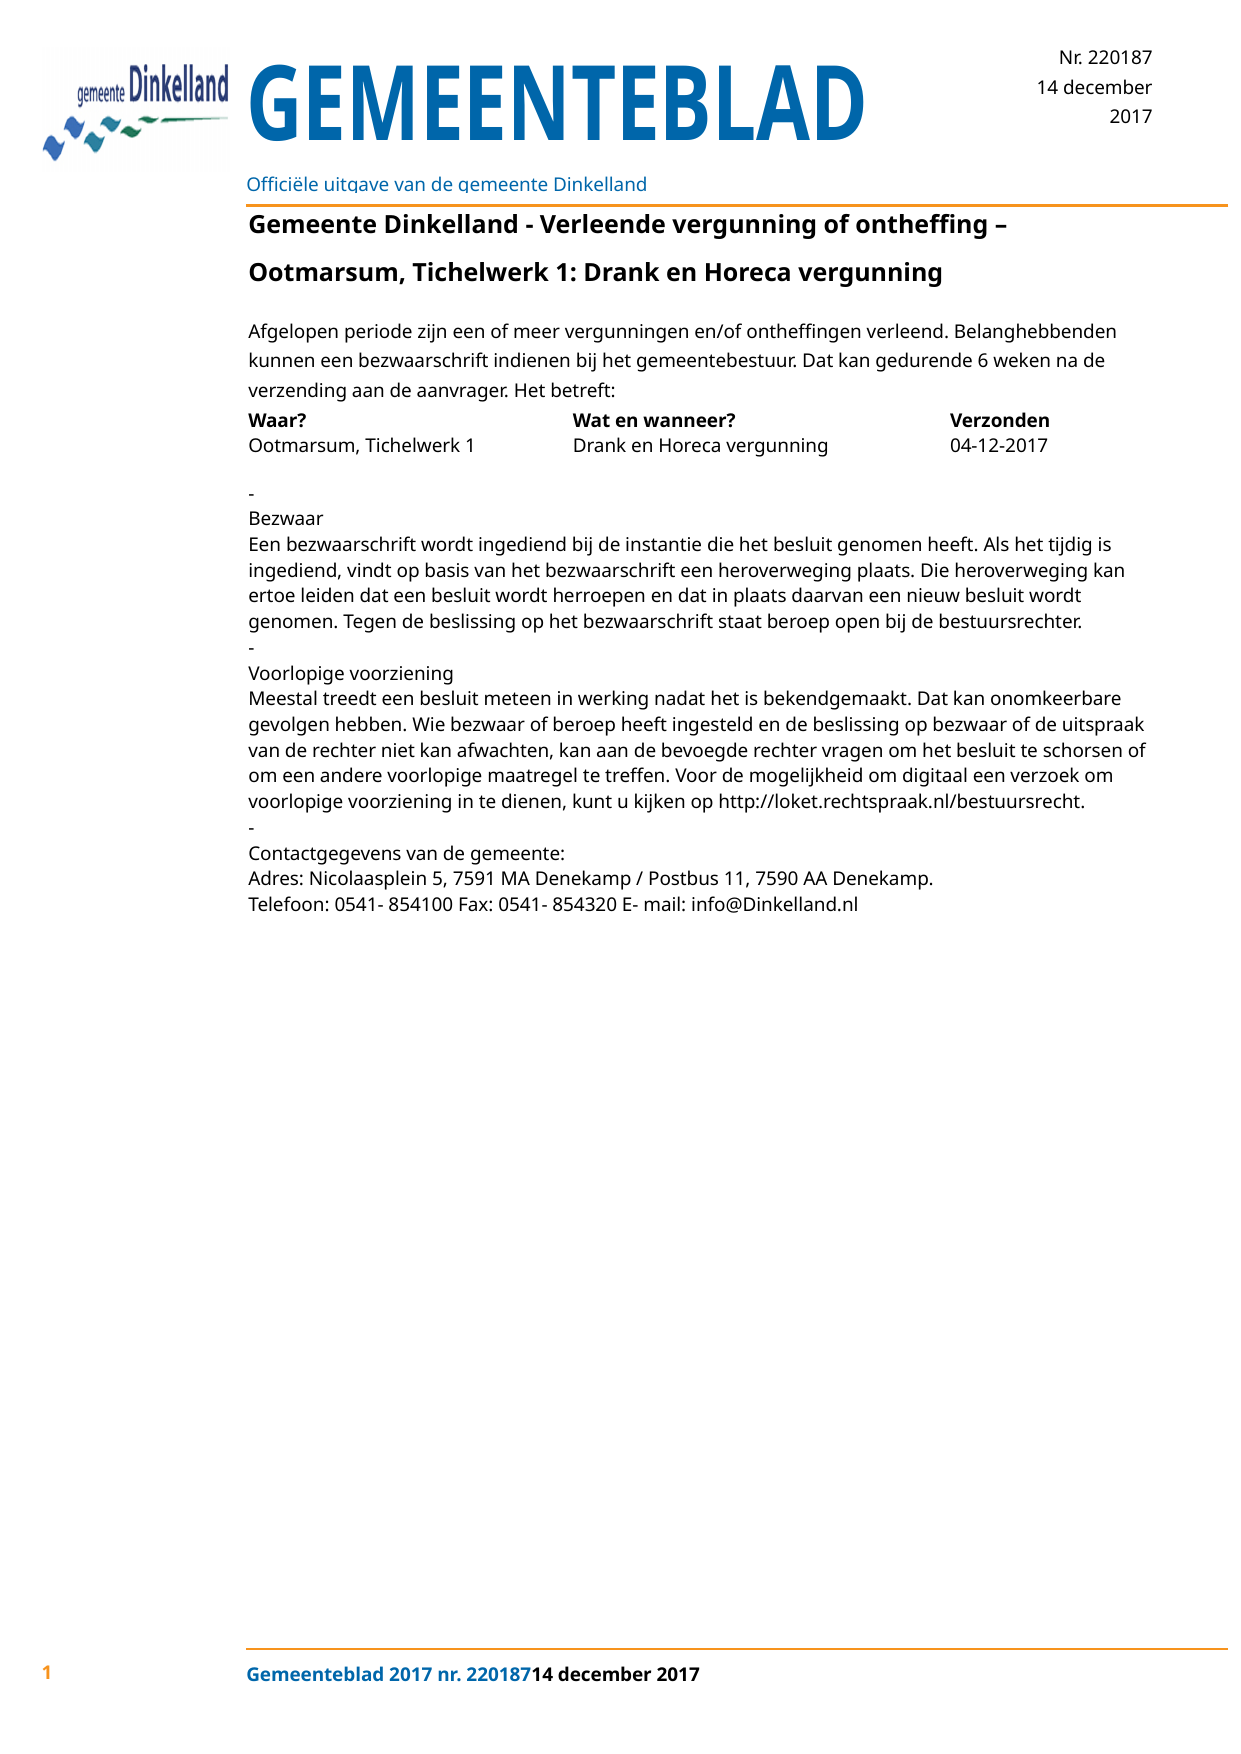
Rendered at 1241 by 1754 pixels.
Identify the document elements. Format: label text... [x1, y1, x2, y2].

text Adres: Nicolaasplein 5, 7591 MA Denekamp / Postbus 11, 7590 AA Denekamp. [248, 866, 1152, 891]
table_header Verzonden [950, 407, 1152, 432]
table_cell Drank en Horeca vergunning [573, 433, 950, 458]
table_header Wat en wanneer? [573, 407, 950, 432]
text - [248, 634, 1152, 660]
table_header Waar? [248, 407, 573, 432]
text Bezwaar [248, 505, 1152, 531]
text Telefoon: 0541- 854100 Fax: 0541- 854320 E- mail: info@Dinkelland.nl [248, 891, 1152, 917]
text - [248, 814, 1152, 840]
text Meestal treedt een besluit meteen in werking nadat het is bekendgemaakt. Dat kan onomkeerbare gevolgen hebben. Wie bezwaar of beroep heeft ingesteld en de beslissing op bezwaar of de uitspraak van de rechter niet kan afwachten, kan aan de bevoegde rechter vragen om het besluit te schorsen of om een andere voorlopige maatregel te treffen. Voor de mogelijkheid om digitaal een verzoek om voorlopige voorziening in te dienen, kunt u kijken op http://loket.rechtspraak.nl/bestuursrecht. [248, 686, 1152, 814]
text Voorlopige voorziening [248, 660, 1152, 686]
text - [248, 480, 1152, 505]
table_cell 04-12-2017 [950, 433, 1152, 458]
text Gemeente Dinkelland - Verleende vergunning of ontheffing – Ootmarsum, Tichelwerk 1: Drank en Horeca vergunning [248, 207, 1152, 288]
text Afgelopen periode zijn een of meer vergunningen en/of ontheffingen verleend. Belanghebbenden kunnen een bezwaarschrift indienen bij het gemeentebestuur. Dat kan gedurende 6 weken na de verzending aan de aanvrager. Het betreft: [248, 318, 1152, 403]
text Contactgegevens van de gemeente: [248, 840, 1152, 866]
table_cell Ootmarsum, Tichelwerk 1 [248, 433, 573, 458]
picture [41, 47, 231, 172]
text Een bezwaarschrift wordt ingediend bij de instantie die het besluit genomen heeft. Als het tijdig is ingediend, vindt op basis van het bezwaarschrift een heroverweging plaats. Die heroverweging kan ertoe leiden dat een besluit wordt herroepen en dat in plaats daarvan een nieuw besluit wordt genomen. Tegen de beslissing op het bezwaarschrift staat beroep open bij de bestuursrechter. [248, 531, 1152, 634]
